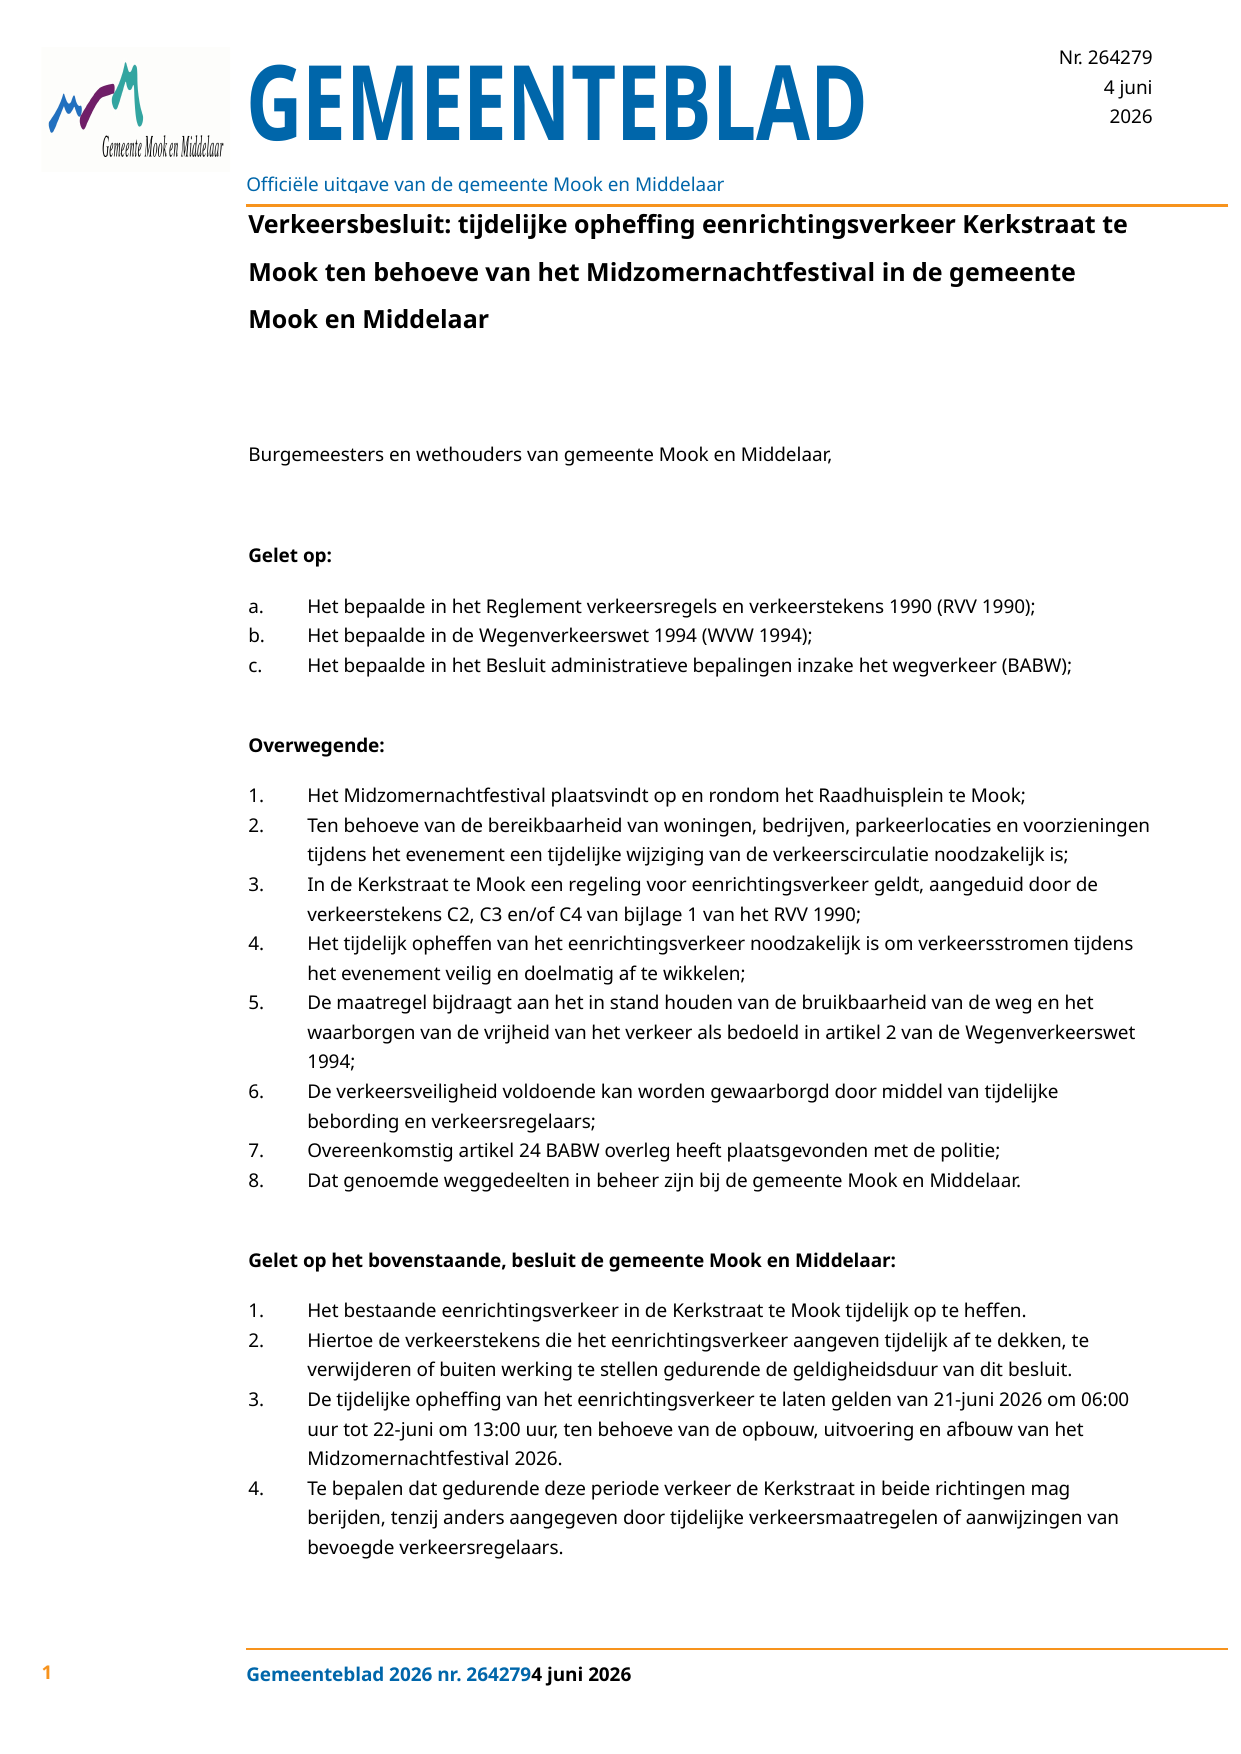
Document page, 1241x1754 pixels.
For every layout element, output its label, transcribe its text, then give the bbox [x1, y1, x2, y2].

list Ten behoeve van de bereikbaarheid van woningen, bedrijven, parkeerlocaties en voorzieningen tijdens het evenement een tijdelijke wijziging van de verkeerscirculatie noodzakelijk is; [248, 812, 1152, 867]
list Het bepaalde in het Besluit administratieve bepalingen inzake het wegverkeer (BABW); [248, 652, 1152, 678]
list De maatregel bijdraagt aan het in stand houden van de bruikbaarheid van de weg en het waarborgen van de vrijheid van het verkeer als bedoeld in artikel 2 van de Wegenverkeerswet 1994; [248, 989, 1152, 1074]
text Burgemeesters en wethouders van gemeente Mook en Middelaar, [248, 442, 1152, 467]
list Overeenkomstig artikel 24 BABW overleg heeft plaatsgevonden met de politie; [248, 1137, 1152, 1163]
text Overwegende: [248, 732, 1152, 758]
list Te bepalen dat gedurende deze periode verkeer de Kerkstraat in beide richtingen mag berijden, tenzij anders aangegeven door tijdelijke verkeersmaatregelen of aanwijzingen van bevoegde verkeersregelaars. [248, 1475, 1152, 1560]
list Dat genoemde weggedeelten in beheer zijn bij de gemeente Mook en Middelaar. [248, 1167, 1152, 1193]
list Het bestaande eenrichtingsverkeer in de Kerkstraat te Mook tijdelijk op te heffen. [248, 1297, 1152, 1323]
text Gelet op het bovenstaande, besluit de gemeente Mook en Middelaar: [248, 1247, 1152, 1273]
list Hiertoe de verkeerstekens die het eenrichtingsverkeer aangeven tijdelijk af te dekken, te verwijderen of buiten werking te stellen gedurende de geldigheidsduur van dit besluit. [248, 1327, 1152, 1382]
picture [41, 47, 231, 172]
text Gelet op: [248, 542, 1152, 568]
list Het bepaalde in de Wegenverkeerswet 1994 (WVW 1994); [248, 622, 1152, 648]
list Het tijdelijk opheffen van het eenrichtingsverkeer noodzakelijk is om verkeersstromen tijdens het evenement veilig en doelmatig af te wikkelen; [248, 930, 1152, 986]
text Verkeersbesluit: tijdelijke opheffing eenrichtingsverkeer Kerkstraat te Mook ten behoeve van het Midzomernachtfestival in de gemeente Mook en Middelaar [248, 207, 1152, 336]
list Het Midzomernachtfestival plaatsvindt op en rondom het Raadhuisplein te Mook; [248, 782, 1152, 808]
list De verkeersveiligheid voldoende kan worden gewaarborgd door middel van tijdelijke bebording en verkeersregelaars; [248, 1078, 1152, 1134]
list Het bepaalde in het Reglement verkeersregels en verkeerstekens 1990 (RVV 1990); [248, 593, 1152, 619]
list In de Kerkstraat te Mook een regeling voor eenrichtingsverkeer geldt, aangeduid door de verkeerstekens C2, C3 en/of C4 van bijlage 1 van het RVV 1990; [248, 871, 1152, 927]
list De tijdelijke opheffing van het eenrichtingsverkeer te laten gelden van 21-juni 2026 om 06:00 uur tot 22-juni om 13:00 uur, ten behoeve van de opbouw, uitvoering en afbouw van het Midzomernachtfestival 2026. [248, 1386, 1152, 1471]
